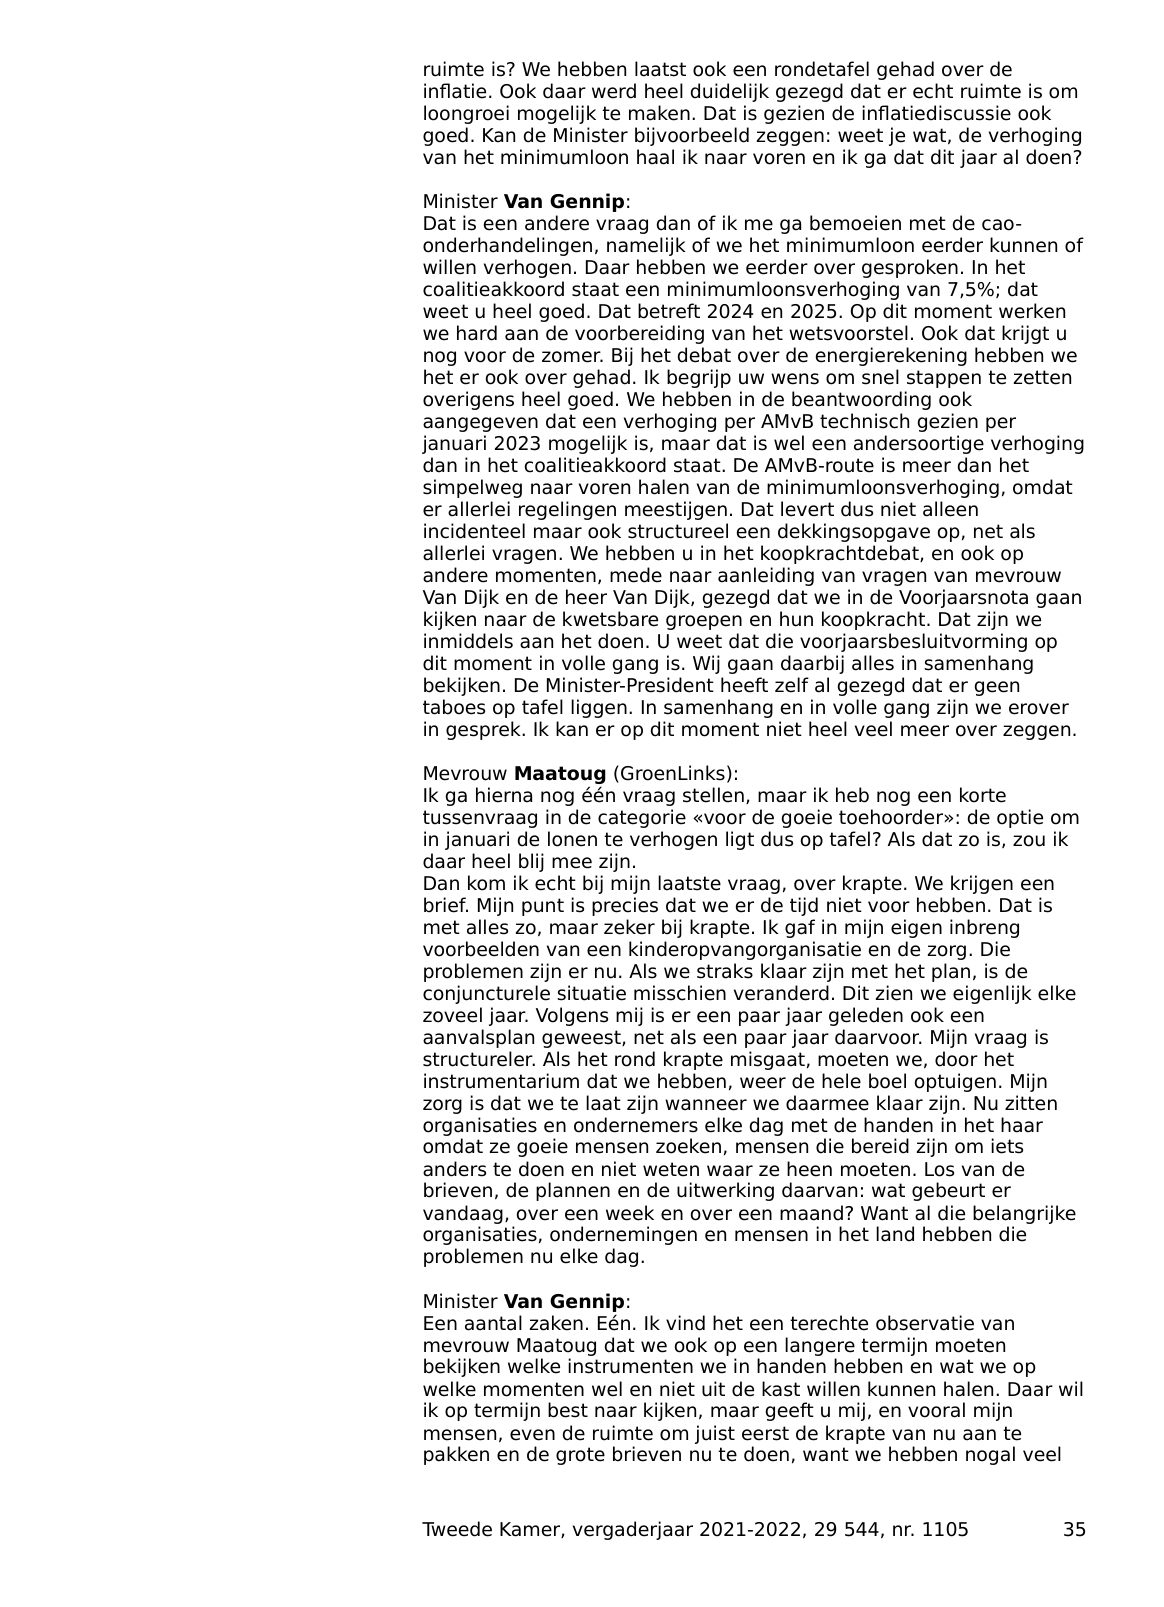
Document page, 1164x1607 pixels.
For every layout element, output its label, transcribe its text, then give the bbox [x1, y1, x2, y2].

text Minister Van Gennip: [422, 191, 1087, 213]
text Mevrouw Maatoug (GroenLinks): [422, 763, 1087, 785]
text Ik ga hierna nog één vraag stellen, maar ik heb nog een korte tussenvraag in de categorie «voor de goeie toehoorder»: de optie om in januari de lonen te verhogen ligt dus op tafel? Als dat zo is, zou ik daar heel blij mee zijn. [422, 785, 1087, 873]
text ruimte is? We hebben laatst ook een rondetafel gehad over de inflatie. Ook daar werd heel duidelijk gezegd dat er echt ruimte is om loongroei mogelijk te maken. Dat is gezien de inflatiediscussie ook goed. Kan de Minister bijvoorbeeld zeggen: weet je wat, de verhoging van het minimumloon haal ik naar voren en ik ga dat dit jaar al doen? [422, 59, 1087, 169]
text Minister Van Gennip: [422, 1291, 1087, 1312]
text Dan kom ik echt bij mijn laatste vraag, over krapte. We krijgen een brief. Mijn punt is precies dat we er de tijd niet voor hebben. Dat is met alles zo, maar zeker bij krapte. Ik gaf in mijn eigen inbreng voorbeelden van een kinderopvangorganisatie en de zorg. Die problemen zijn er nu. Als we straks klaar zijn met het plan, is de conjuncturele situatie misschien veranderd. Dit zien we eigenlijk elke zoveel jaar. Volgens mij is er een paar jaar geleden ook een aanvalsplan geweest, net als een paar jaar daarvoor. Mijn vraag is structureler. Als het rond krapte misgaat, moeten we, door het instrumentarium dat we hebben, weer de hele boel optuigen. Mijn zorg is dat we te laat zijn wanneer we daarmee klaar zijn. Nu zitten organisaties en ondernemers elke dag met de handen in het haar omdat ze goeie mensen zoeken, mensen die bereid zijn om iets anders te doen en niet weten waar ze heen moeten. Los van de brieven, de plannen en de uitwerking daarvan: wat gebeurt er vandaag, over een week en over een maand? Want al die belangrijke organisaties, ondernemingen en mensen in het land hebben die problemen nu elke dag. [422, 873, 1087, 1268]
text Een aantal zaken. Eén. Ik vind het een terechte observatie van mevrouw Maatoug dat we ook op een langere termijn moeten bekijken welke instrumenten we in handen hebben en wat we op welke momenten wel en niet uit de kast willen kunnen halen. Daar wil ik op termijn best naar kijken, maar geeft u mij, en vooral mijn mensen, even de ruimte om juist eerst de krapte van nu aan te pakken en de grote brieven nu te doen, want we hebben nogal veel [422, 1312, 1087, 1466]
text Dat is een andere vraag dan of ik me ga bemoeien met de cao-onderhandelingen, namelijk of we het minimumloon eerder kunnen of willen verhogen. Daar hebben we eerder over gesproken. In het coalitieakkoord staat een minimumloonsverhoging van 7,5%; dat weet u heel goed. Dat betreft 2024 en 2025. Op dit moment werken we hard aan de voorbereiding van het wetsvoorstel. Ook dat krijgt u nog voor de zomer. Bij het debat over de energierekening hebben we het er ook over gehad. Ik begrijp uw wens om snel stappen te zetten overigens heel goed. We hebben in de beantwoording ook aangegeven dat een verhoging per AMvB technisch gezien per januari 2023 mogelijk is, maar dat is wel een andersoortige verhoging dan in het coalitieakkoord staat. De AMvB-route is meer dan het simpelweg naar voren halen van de minimumloonsverhoging, omdat er allerlei regelingen meestijgen. Dat levert dus niet alleen incidenteel maar ook structureel een dekkingsopgave op, net als allerlei vragen. We hebben u in het koopkrachtdebat, en ook op andere momenten, mede naar aanleiding van vragen van mevrouw Van Dijk en de heer Van Dijk, gezegd dat we in de Voorjaarsnota gaan kijken naar de kwetsbare groepen en hun koopkracht. Dat zijn we inmiddels aan het doen. U weet dat die voorjaarsbesluitvorming op dit moment in volle gang is. Wij gaan daarbij alles in samenhang bekijken. De Minister-President heeft zelf al gezegd dat er geen taboes op tafel liggen. In samenhang en in volle gang zijn we erover in gesprek. Ik kan er op dit moment niet heel veel meer over zeggen. [422, 213, 1087, 741]
